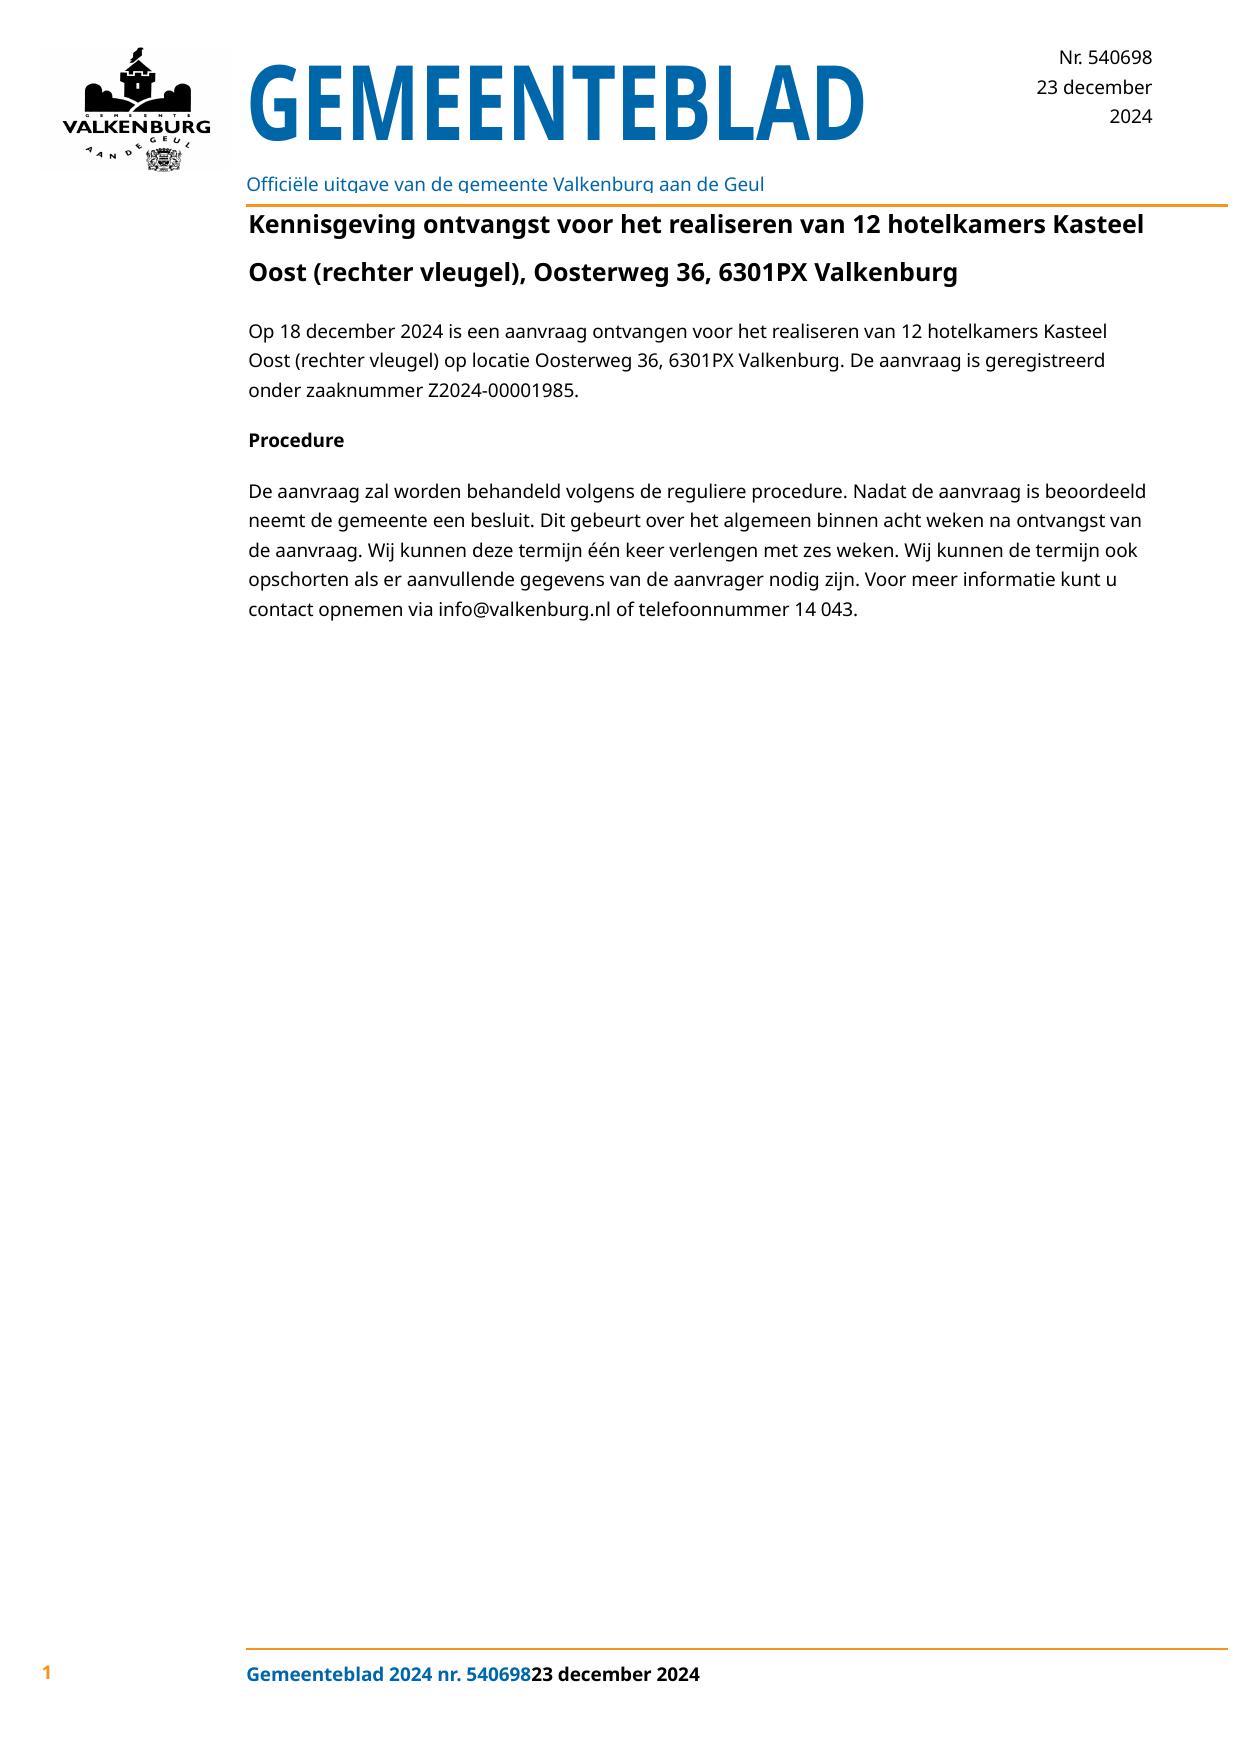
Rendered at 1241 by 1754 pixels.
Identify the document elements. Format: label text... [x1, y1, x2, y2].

text De aanvraag zal worden behandeld volgens de reguliere procedure. Nadat de aanvraag is beoordeeld neemt de gemeente een besluit. Dit gebeurt over het algemeen binnen acht weken na ontvangst van de aanvraag. Wij kunnen deze termijn één keer verlengen met zes weken. Wij kunnen de termijn ook opschorten als er aanvullende gegevens van de aanvrager nodig zijn. Voor meer informatie kunt u contact opnemen via info@valkenburg.nl of telefoonnummer 14 043. [248, 478, 1152, 622]
picture [41, 47, 231, 172]
text Kennisgeving ontvangst voor het realiseren van 12 hotelkamers Kasteel Oost (rechter vleugel), Oosterweg 36, 6301PX Valkenburg [248, 207, 1152, 288]
text Procedure [248, 427, 1152, 453]
text Op 18 december 2024 is een aanvraag ontvangen voor het realiseren van 12 hotelkamers Kasteel Oost (rechter vleugel) op locatie Oosterweg 36, 6301PX Valkenburg. De aanvraag is geregistreerd onder zaaknummer Z2024-00001985. [248, 318, 1152, 403]
